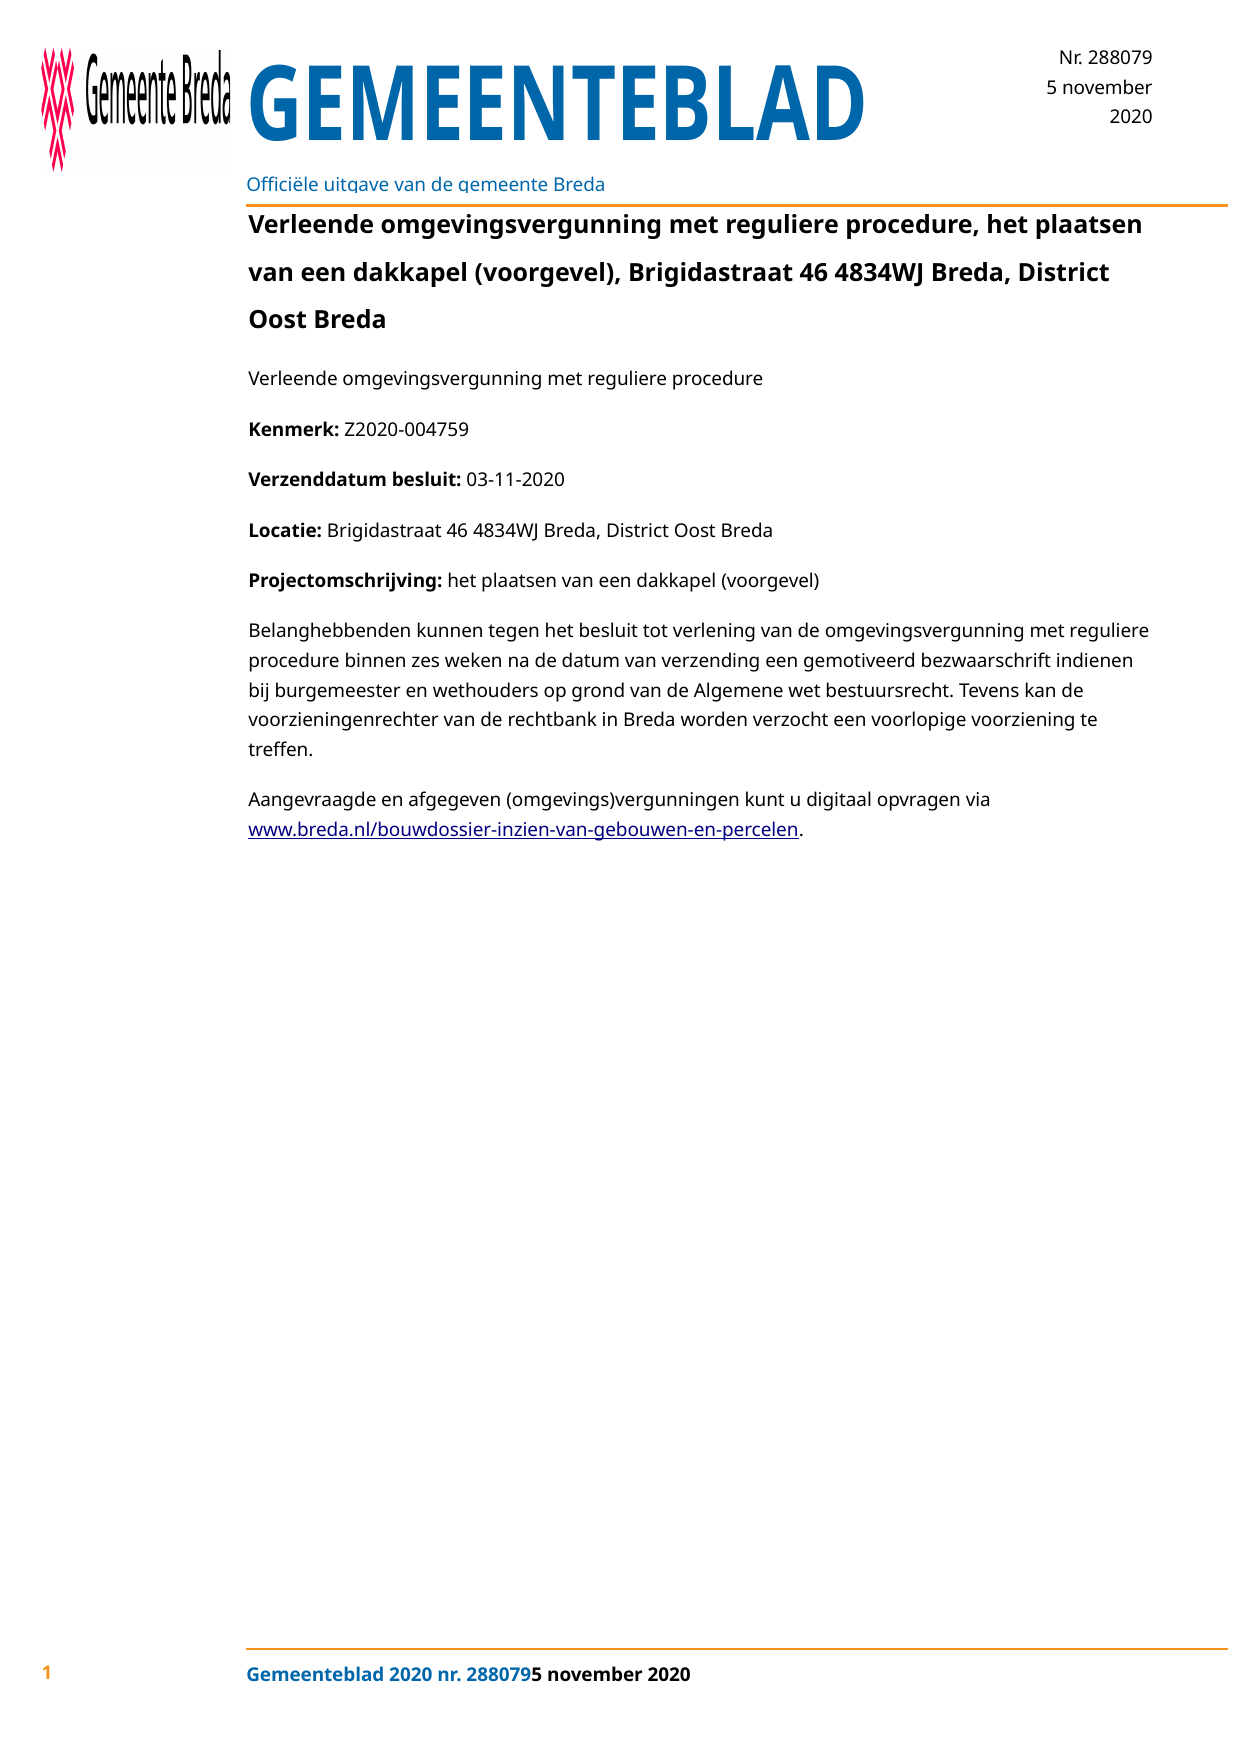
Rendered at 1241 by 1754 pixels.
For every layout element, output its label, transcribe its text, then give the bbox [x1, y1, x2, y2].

text Projectomschrijving: het plaatsen van een dakkapel (voorgevel) [248, 567, 1152, 593]
text Belanghebbenden kunnen tegen het besluit tot verlening van de omgevingsvergunning met reguliere procedure binnen zes weken na de datum van verzending een gemotiveerd bezwaarschrift indienen bij burgemeester en wethouders op grond van de Algemene wet bestuursrecht. Tevens kan de voorzieningenrechter van de rechtbank in Breda worden verzocht een voorlopige voorziening te treffen. [248, 618, 1152, 762]
text Locatie: Brigidastraat 46 4834WJ Breda, District Oost Breda [248, 517, 1152, 542]
text Verzenddatum besluit: 03-11-2020 [248, 466, 1152, 492]
text Aangevraagde en afgegeven (omgevings)vergunningen kunt u digitaal opvragen via www.breda.nl/bouwdossier-inzien-van-gebouwen-en-percelen. [248, 786, 1152, 842]
picture [41, 47, 231, 172]
text Verleende omgevingsvergunning met reguliere procedure [248, 366, 1152, 391]
text Kenmerk: Z2020-004759 [248, 416, 1152, 442]
text Verleende omgevingsvergunning met reguliere procedure, het plaatsen van een dakkapel (voorgevel), Brigidastraat 46 4834WJ Breda, District Oost Breda [248, 207, 1152, 336]
